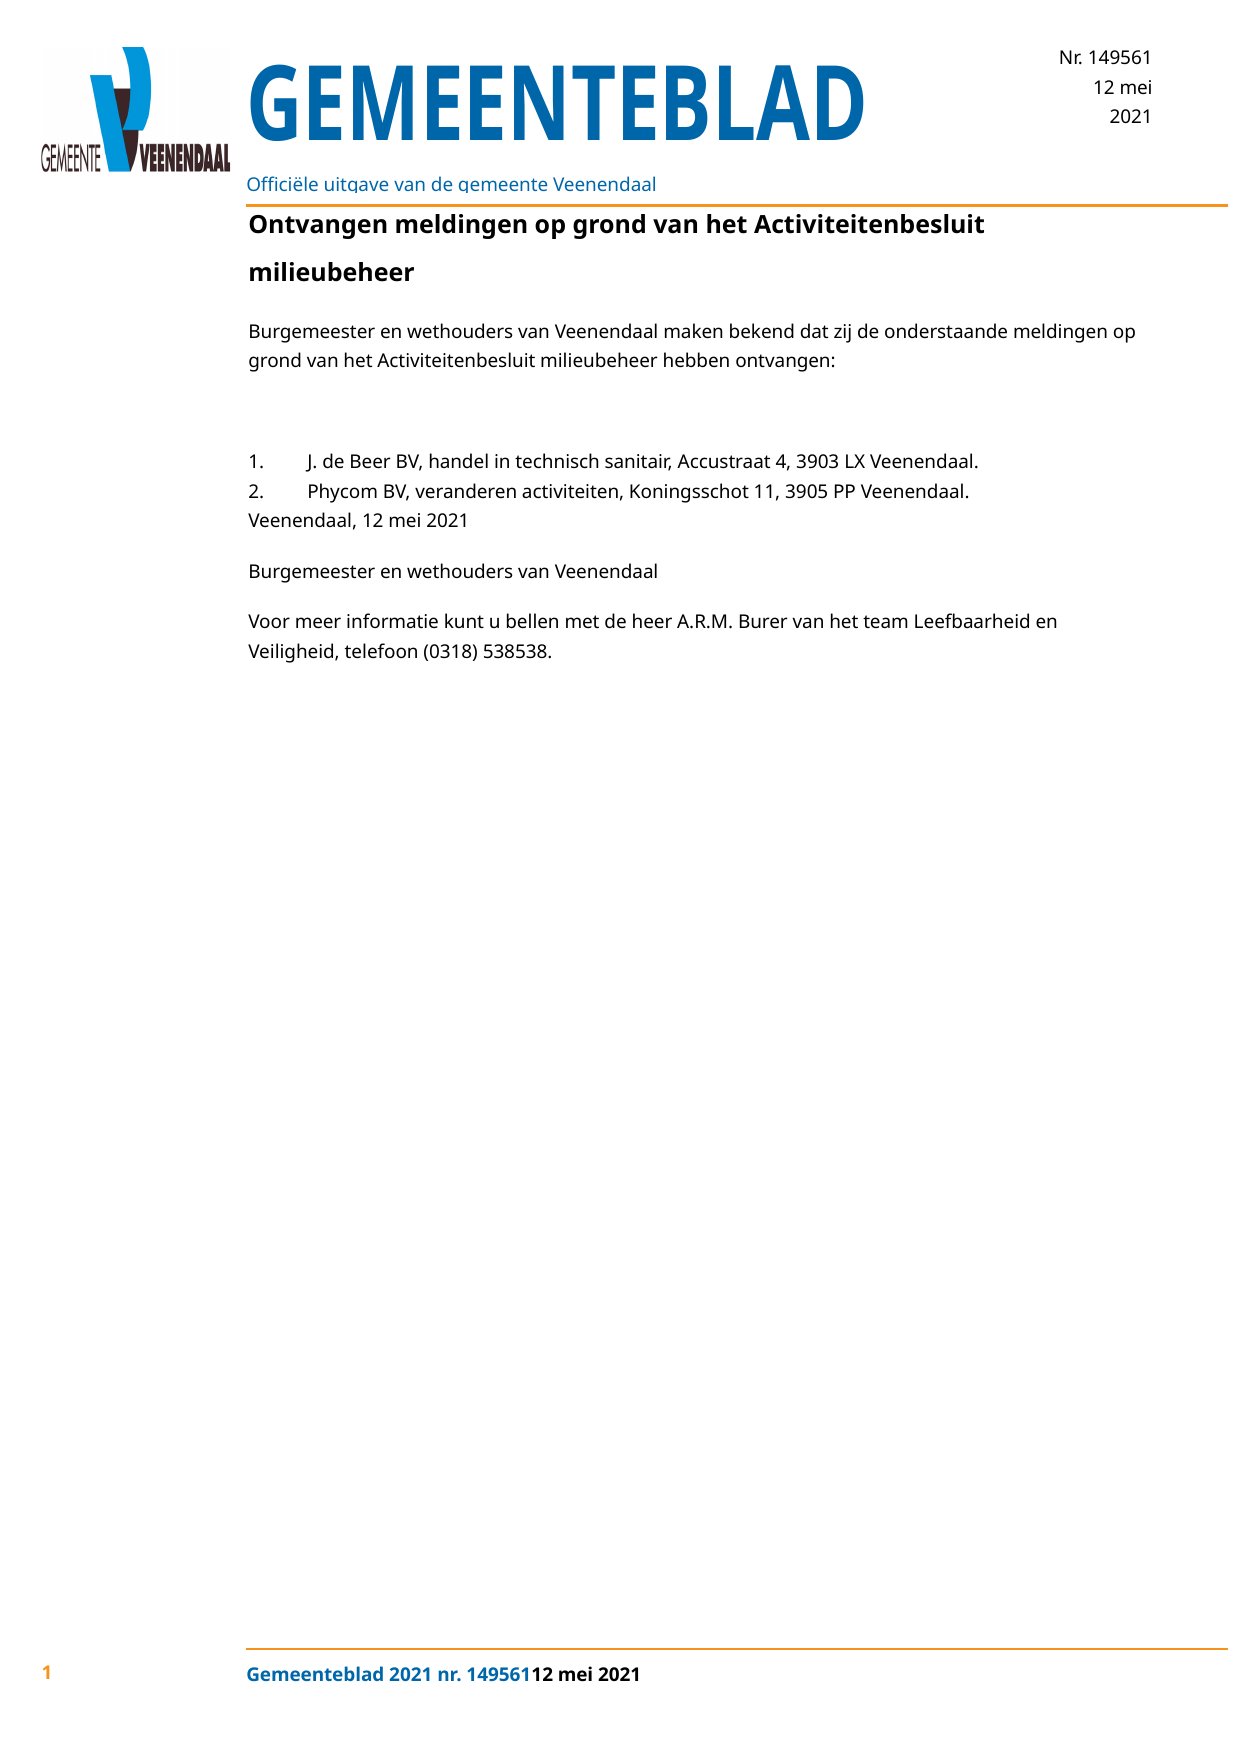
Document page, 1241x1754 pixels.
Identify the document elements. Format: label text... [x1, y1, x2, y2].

list J. de Beer BV, handel in technisch sanitair, Accustraat 4, 3903 LX Veenendaal. [248, 448, 1152, 474]
picture [123, 47, 231, 172]
text Burgemeester en wethouders van Veenendaal [248, 558, 1152, 584]
text Veenendaal, 12 mei 2021 [248, 507, 1152, 533]
text Voor meer informatie kunt u bellen met de heer A.R.M. Burer van het team Leefbaarheid en Veiligheid, telefoon (0318) 538538. [248, 608, 1152, 664]
text Burgemeester en wethouders van Veenendaal maken bekend dat zij de onderstaande meldingen op grond van het Activiteitenbesluit milieubeheer hebben ontvangen: [248, 318, 1152, 373]
text Ontvangen meldingen op grond van het Activiteitenbesluit milieubeheer [248, 207, 1152, 288]
list Phycom BV, veranderen activiteiten, Koningsschot 11, 3905 PP Veenendaal. [248, 478, 1152, 504]
picture [41, 47, 130, 172]
